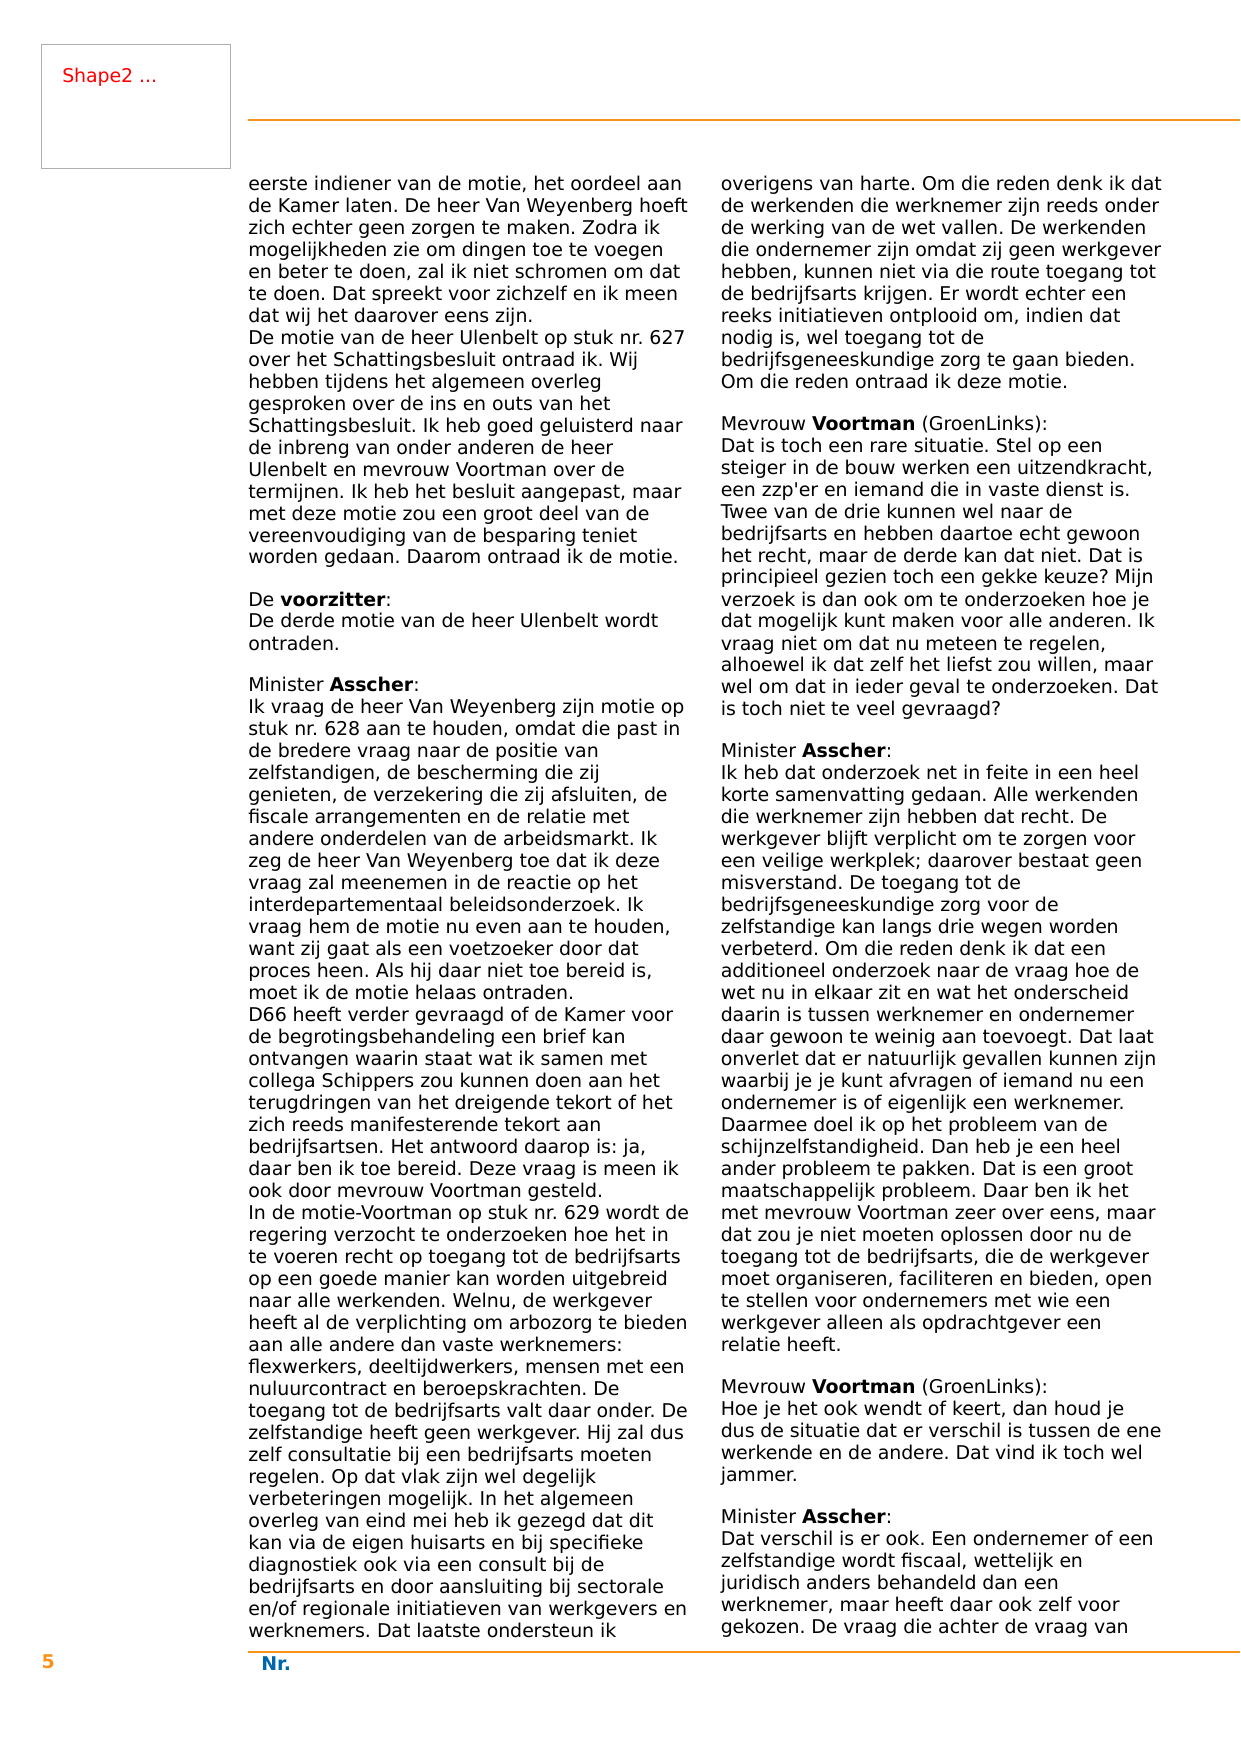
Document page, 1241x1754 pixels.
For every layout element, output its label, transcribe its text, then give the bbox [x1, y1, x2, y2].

text Hoe je het ook wendt of keert, dan houd je dus de situatie dat er verschil is tussen de ene werkende en de andere. Dat vind ik toch wel jammer. [721, 1398, 1163, 1486]
text Mevrouw Voortman (GroenLinks): [721, 1376, 1163, 1398]
text Minister Asscher: [721, 1506, 1163, 1528]
text Ik vraag de heer Van Weyenberg zijn motie op stuk nr. 628 aan te houden, omdat die past in de bredere vraag naar de positie van zelfstandigen, de bescherming die zij genieten, de verzekering die zij afsluiten, de fiscale arrangementen en de relatie met andere onderdelen van de arbeidsmarkt. Ik zeg de heer Van Weyenberg toe dat ik deze vraag zal meenemen in de reactie op het interdepartementaal beleidsonderzoek. Ik vraag hem de motie nu even aan te houden, want zij gaat als een voetzoeker door dat proces heen. Als hij daar niet toe bereid is, moet ik de motie helaas ontraden. [248, 696, 691, 1004]
text overigens van harte. Om die reden denk ik dat de werkenden die werknemer zijn reeds onder de werking van de wet vallen. De werkenden die ondernemer zijn omdat zij geen werkgever hebben, kunnen niet via die route toegang tot de bedrijfsarts krijgen. Er wordt echter een reeks initiatieven ontplooid om, indien dat nodig is, wel toegang tot de bedrijfsgeneeskundige zorg te gaan bieden. Om die reden ontraad ik deze motie. [721, 173, 1163, 393]
text D66 heeft verder gevraagd of de Kamer voor de begrotingsbehandeling een brief kan ontvangen waarin staat wat ik samen met collega Schippers zou kunnen doen aan het terugdringen van het dreigende tekort of het zich reeds manifesterende tekort aan bedrijfsartsen. Het antwoord daarop is: ja, daar ben ik toe bereid. Deze vraag is meen ik ook door mevrouw Voortman gesteld. [248, 1004, 691, 1202]
text Minister Asscher: [721, 740, 1163, 762]
text De derde motie van de heer Ulenbelt wordt ontraden. [248, 610, 691, 654]
text Ik heb dat onderzoek net in feite in een heel korte samenvatting gedaan. Alle werkenden die werknemer zijn hebben dat recht. De werkgever blijft verplicht om te zorgen voor een veilige werkplek; daarover bestaat geen misverstand. De toegang tot de bedrijfsgeneeskundige zorg voor de zelfstandige kan langs drie wegen worden verbeterd. Om die reden denk ik dat een additioneel onderzoek naar de vraag hoe de wet nu in elkaar zit en wat het onderscheid daarin is tussen werknemer en ondernemer daar gewoon te weinig aan toevoegt. Dat laat onverlet dat er natuurlijk gevallen kunnen zijn waarbij je je kunt afvragen of iemand nu een ondernemer is of eigenlijk een werknemer. Daarmee doel ik op het probleem van de schijnzelfstandigheid. Dan heb je een heel ander probleem te pakken. Dat is een groot maatschappelijk probleem. Daar ben ik het met mevrouw Voortman zeer over eens, maar dat zou je niet moeten oplossen door nu de toegang tot de bedrijfsarts, die de werkgever moet organiseren, faciliteren en bieden, open te stellen voor ondernemers met wie een werkgever alleen als opdrachtgever een relatie heeft. [721, 762, 1163, 1356]
text Dat is toch een rare situatie. Stel op een steiger in de bouw werken een uitzendkracht, een zzp'er en iemand die in vaste dienst is. Twee van de drie kunnen wel naar de bedrijfsarts en hebben daartoe echt gewoon het recht, maar de derde kan dat niet. Dat is principieel gezien toch een gekke keuze? Mijn verzoek is dan ook om te onderzoeken hoe je dat mogelijk kunt maken voor alle anderen. Ik vraag niet om dat nu meteen te regelen, alhoewel ik dat zelf het liefst zou willen, maar wel om dat in ieder geval te onderzoeken. Dat is toch niet te veel gevraagd? [721, 434, 1163, 720]
text De motie van de heer Ulenbelt op stuk nr. 627 over het Schattingsbesluit ontraad ik. Wij hebben tijdens het algemeen overleg gesproken over de ins en outs van het Schattingsbesluit. Ik heb goed geluisterd naar de inbreng van onder anderen de heer Ulenbelt en mevrouw Voortman over de termijnen. Ik heb het besluit aangepast, maar met deze motie zou een groot deel van de vereenvoudiging van de besparing teniet worden gedaan. Daarom ontraad ik de motie. [248, 327, 691, 568]
text De voorzitter: [248, 588, 691, 610]
text Dat verschil is er ook. Een ondernemer of een zelfstandige wordt fiscaal, wettelijk en juridisch anders behandeld dan een werknemer, maar heeft daar ook zelf voor gekozen. De vraag die achter de vraag van [721, 1528, 1163, 1637]
text Minister Asscher: [248, 674, 691, 696]
text Mevrouw Voortman (GroenLinks): [721, 413, 1163, 434]
text eerste indiener van de motie, het oordeel aan de Kamer laten. De heer Van Weyenberg hoeft zich echter geen zorgen te maken. Zodra ik mogelijkheden zie om dingen toe te voegen en beter te doen, zal ik niet schromen om dat te doen. Dat spreekt voor zichzelf en ik meen dat wij het daarover eens zijn. [248, 173, 691, 327]
text In de motie-Voortman op stuk nr. 629 wordt de regering verzocht te onderzoeken hoe het in te voeren recht op toegang tot de bedrijfsarts op een goede manier kan worden uitgebreid naar alle werkenden. Welnu, de werkgever heeft al de verplichting om arbozorg te bieden aan alle andere dan vaste werknemers: flexwerkers, deeltijdwerkers, mensen met een nuluurcontract en beroepskrachten. De toegang tot de bedrijfsarts valt daar onder. De zelfstandige heeft geen werkgever. Hij zal dus zelf consultatie bij een bedrijfsarts moeten regelen. Op dat vlak zijn wel degelijk verbeteringen mogelijk. In het algemeen overleg van eind mei heb ik gezegd dat dit kan via de eigen huisarts en bij specifieke diagnostiek ook via een consult bij de bedrijfsarts en door aansluiting bij sectorale en/of regionale initiatieven van werkgevers en werknemers. Dat laatste ondersteun ik [248, 1202, 691, 1641]
